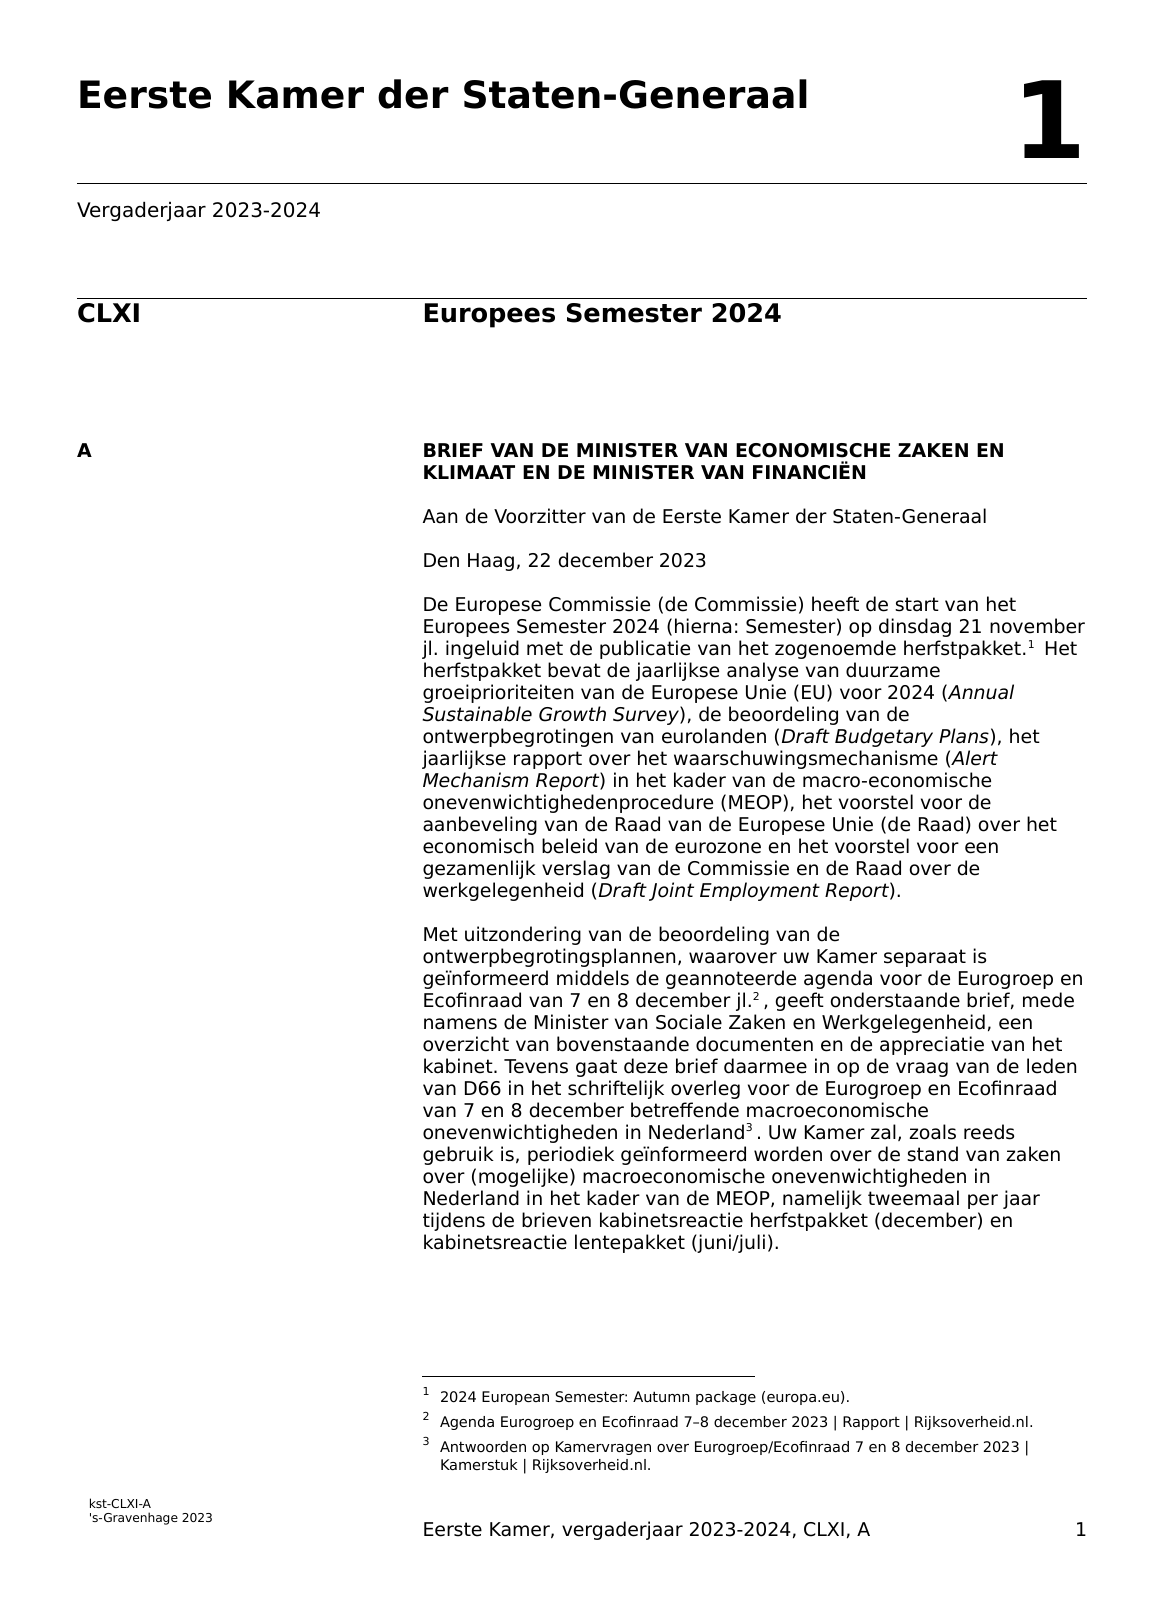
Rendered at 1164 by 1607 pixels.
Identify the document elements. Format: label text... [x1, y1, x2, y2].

text Agenda Eurogroep en Ecofinraad 7–8 december 2023 | Rapport | Rijksoverheid.nl. [422, 1410, 1087, 1432]
text Antwoorden op Kamervragen over Eurogroep/Ecofinraad 7 en 8 december 2023 | Kamerstuk | Rijksoverheid.nl. [422, 1435, 1087, 1474]
table_cell Vergaderjaar 2023-2024 [77, 184, 1087, 298]
text Den Haag, 22 december 2023 [422, 550, 1087, 572]
text 2024 European Semester: Autumn package (europa.eu). [422, 1385, 1087, 1407]
text 's-Gravenhage 2023 [88, 1511, 323, 1525]
text Met uitzondering van de beoordeling van de ontwerpbegrotingsplannen, waarover uw Kamer separaat is geïnformeerd middels de geannoteerde agenda voor de Eurogroep en Ecofinraad van 7 en 8 december jl., geeft onderstaande brief, mede namens de Minister van Sociale Zaken en Werkgelegenheid, een overzicht van bovenstaande documenten en de appreciatie van het kabinet. Tevens gaat deze brief daarmee in op de vraag van de leden van D66 in het schriftelijk overleg voor de Eurogroep en Ecofinraad van 7 en 8 december betreffende macroeconomische onevenwichtigheden in Nederland. Uw Kamer zal, zoals reeds gebruik is, periodiek geïnformeerd worden over de stand van zaken over (mogelijke) macroeconomische onevenwichtigheden in Nederland in het kader van de MEOP, namelijk tweemaal per jaar tijdens de brieven kabinetsreactie herfstpakket (december) en kabinetsreactie lentepakket (juni/juli). [422, 924, 1087, 1254]
text Aan de Voorzitter van de Eerste Kamer der Staten-Generaal [422, 506, 1087, 528]
subtitle A BRIEF VAN DE MINISTER VAN ECONOMISCHE ZAKEN EN KLIMAAT EN DE MINISTER VAN FINANCIËN [77, 440, 1087, 484]
table_header 1 [886, 59, 1087, 183]
table_header Eerste Kamer der Staten-Generaal [77, 59, 886, 183]
text De Europese Commissie (de Commissie) heeft de start van het Europees Semester 2024 (hierna: Semester) op dinsdag 21 november jl. ingeluid met de publicatie van het zogenoemde herfstpakket. Het herfstpakket bevat de jaarlijkse analyse van duurzame groeiprioriteiten van de Europese Unie (EU) voor 2024 (Annual Sustainable Growth Survey), de beoordeling van de ontwerpbegrotingen van eurolanden (Draft Budgetary Plans), het jaarlijkse rapport over het waarschuwingsmechanisme (Alert Mechanism Report) in het kader van de macro-economische onevenwichtighedenprocedure (MEOP), het voorstel voor de aanbeveling van de Raad van de Europese Unie (de Raad) over het economisch beleid van de eurozone en het voorstel voor een gezamenlijk verslag van de Commissie en de Raad over de werkgelegenheid (Draft Joint Employment Report). [422, 594, 1087, 902]
subtitle CLXI Europees Semester 2024 [77, 299, 1087, 329]
text kst-CLXI-A [88, 1497, 323, 1511]
